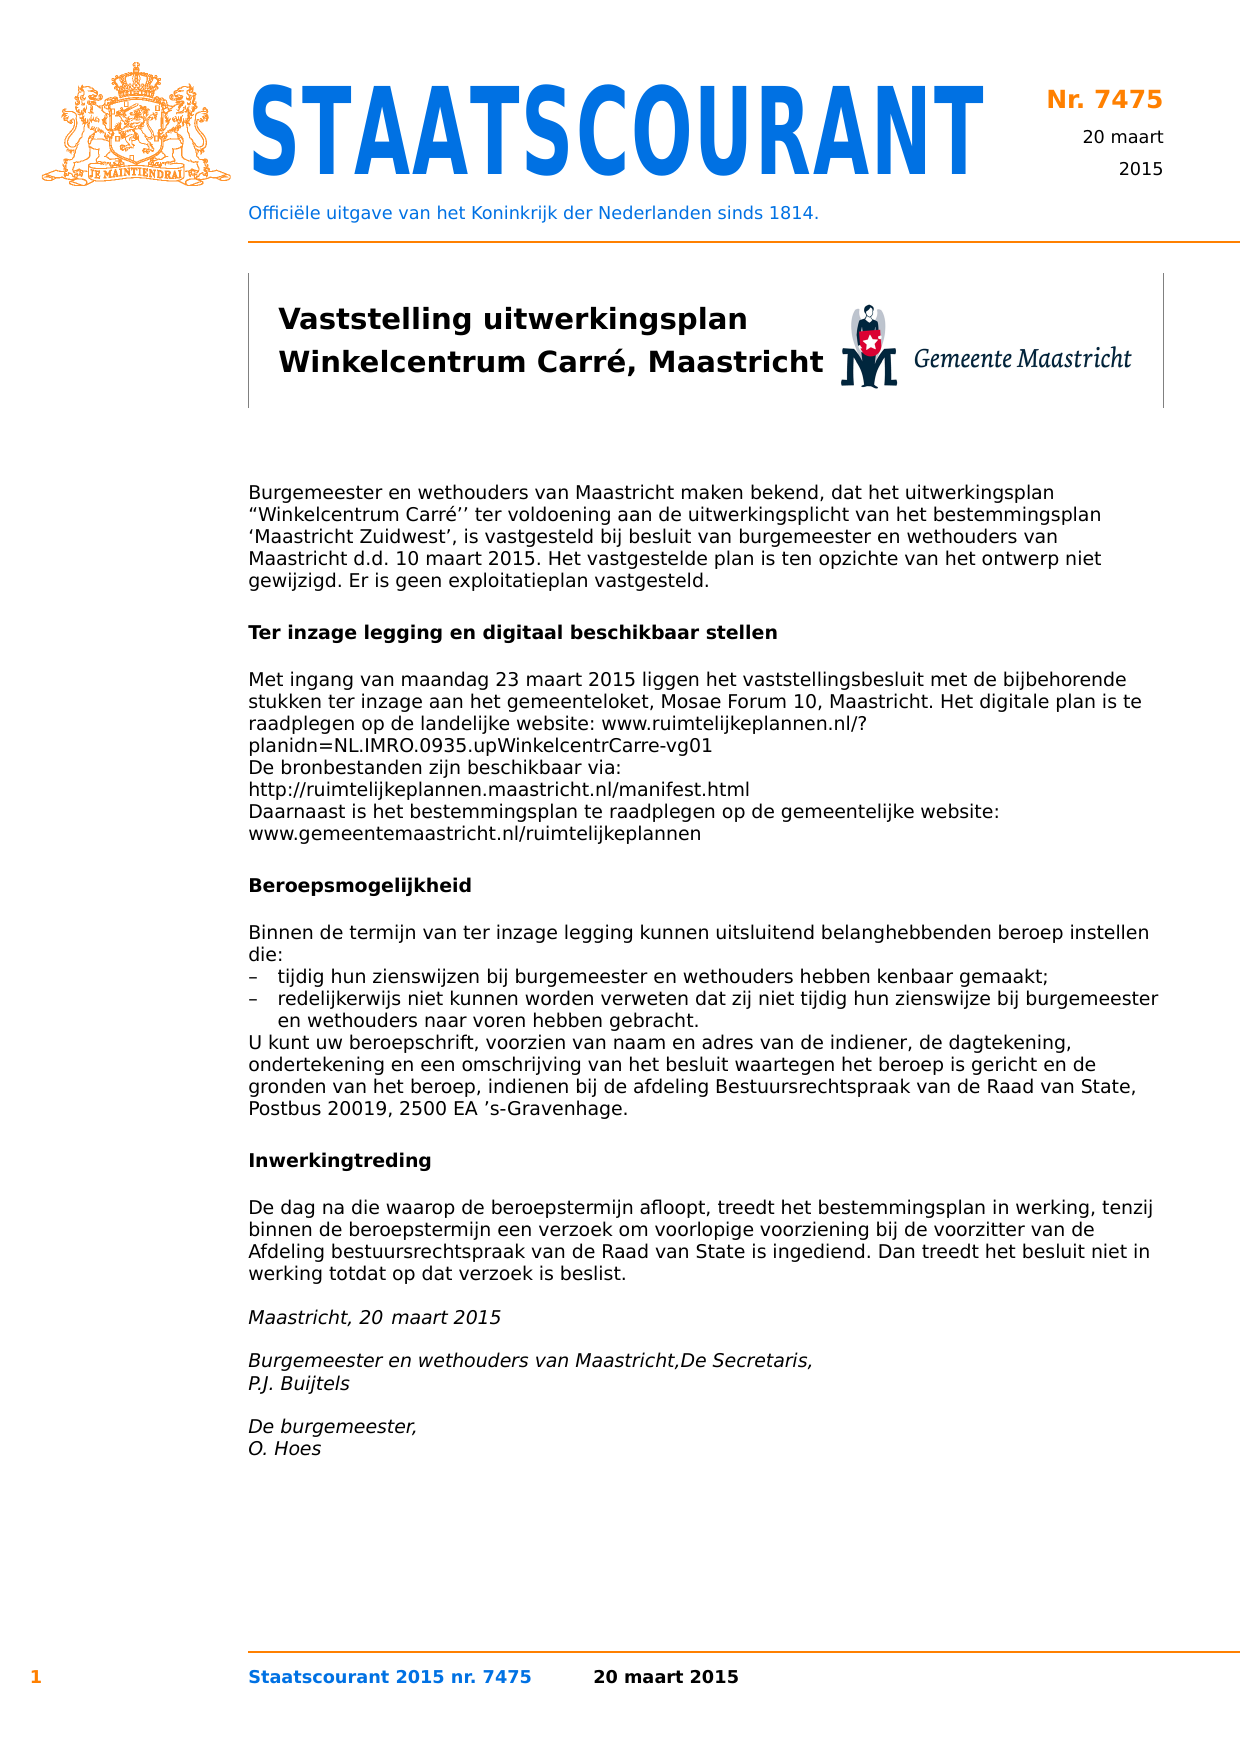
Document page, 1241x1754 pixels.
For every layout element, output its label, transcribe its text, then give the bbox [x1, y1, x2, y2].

subtitle Beroepsmogelijkheid [248, 875, 1163, 897]
subtitle Inwerkingtreding [248, 1150, 1163, 1172]
text De burgemeester, O. Hoes [248, 1416, 1163, 1460]
text – redelijkerwijs niet kunnen worden verweten dat zij niet tijdig hun zienswijze bij burgemeester en wethouders naar voren hebben gebracht. [248, 988, 1163, 1032]
text Maastricht, 20 maart 2015 [248, 1307, 1163, 1328]
picture [41, 62, 231, 186]
subtitle Ter inzage legging en digitaal beschikbaar stellen [248, 622, 1163, 644]
table_cell 20 maart [998, 121, 1240, 153]
text Binnen de termijn van ter inzage legging kunnen uitsluitend belanghebbenden beroep instellen die: [248, 922, 1163, 966]
text U kunt uw beroepschrift, voorzien van naam en adres van de indiener, de dagtekening, ondertekening en een omschrijving van het besluit waartegen het beroep is gericht en de gronden van het beroep, indienen bij de afdeling Bestuursrechtspraak van de Raad van State, Postbus 20019, 2500 EA ’s-Gravenhage. [248, 1032, 1163, 1120]
text – tijdig hun zienswijzen bij burgemeester en wethouders hebben kenbaar gemaakt; [248, 966, 1163, 988]
text Met ingang van maandag 23 maart 2015 liggen het vaststellingsbesluit met de bijbehorende stukken ter inzage aan het gemeenteloket, Mosae Forum 10, Maastricht. Het digitale plan is te raadplegen op de landelijke website: www.ruimtelijkeplannen.nl/?planidn=NL.IMRO.0935.upWinkelcentrCarre-vg01 [248, 669, 1163, 757]
table_header STAATSCOURANT [248, 62, 998, 203]
picture [838, 302, 1134, 391]
text Burgemeester en wethouders van Maastricht maken bekend, dat het uitwerkingsplan “Winkelcentrum Carré’’ ter voldoening aan de uitwerkingsplicht van het bestemmingsplan ‘Maastricht Zuidwest’, is vastgesteld bij besluit van burgemeester en wethouders van Maastricht d.d. 10 maart 2015. Het vastgestelde plan is ten opzichte van het ontwerp niet gewijzigd. Er is geen exploitatieplan vastgesteld. [248, 482, 1163, 592]
subtitle Vaststelling uitwerkingsplan Winkelcentrum Carré, Maastricht [249, 273, 1163, 408]
table_header Nr. 7475 [998, 62, 1240, 121]
table_cell Officiële uitgave van het Koninkrijk der Nederlanden sinds 1814. [248, 203, 1240, 241]
table_cell 2015 [998, 153, 1240, 203]
text Burgemeester en wethouders van Maastricht,De Secretaris, P.J. Buijtels [248, 1350, 1163, 1394]
table_header [25, 62, 248, 241]
text www.gemeentemaastricht.nl/ruimtelijkeplannen [248, 823, 1163, 845]
text http://ruimtelijkeplannen.maastricht.nl/manifest.html [248, 779, 1163, 801]
text Daarnaast is het bestemmingsplan te raadplegen op de gemeentelijke website: [248, 801, 1163, 823]
text De dag na die waarop de beroepstermijn afloopt, treedt het bestemmingsplan in werking, tenzij binnen de beroepstermijn een verzoek om voorlopige voorziening bij de voorzitter van de Afdeling bestuursrechtspraak van de Raad van State is ingediend. Dan treedt het besluit niet in werking totdat op dat verzoek is beslist. [248, 1197, 1163, 1285]
text De bronbestanden zijn beschikbaar via: [248, 757, 1163, 779]
